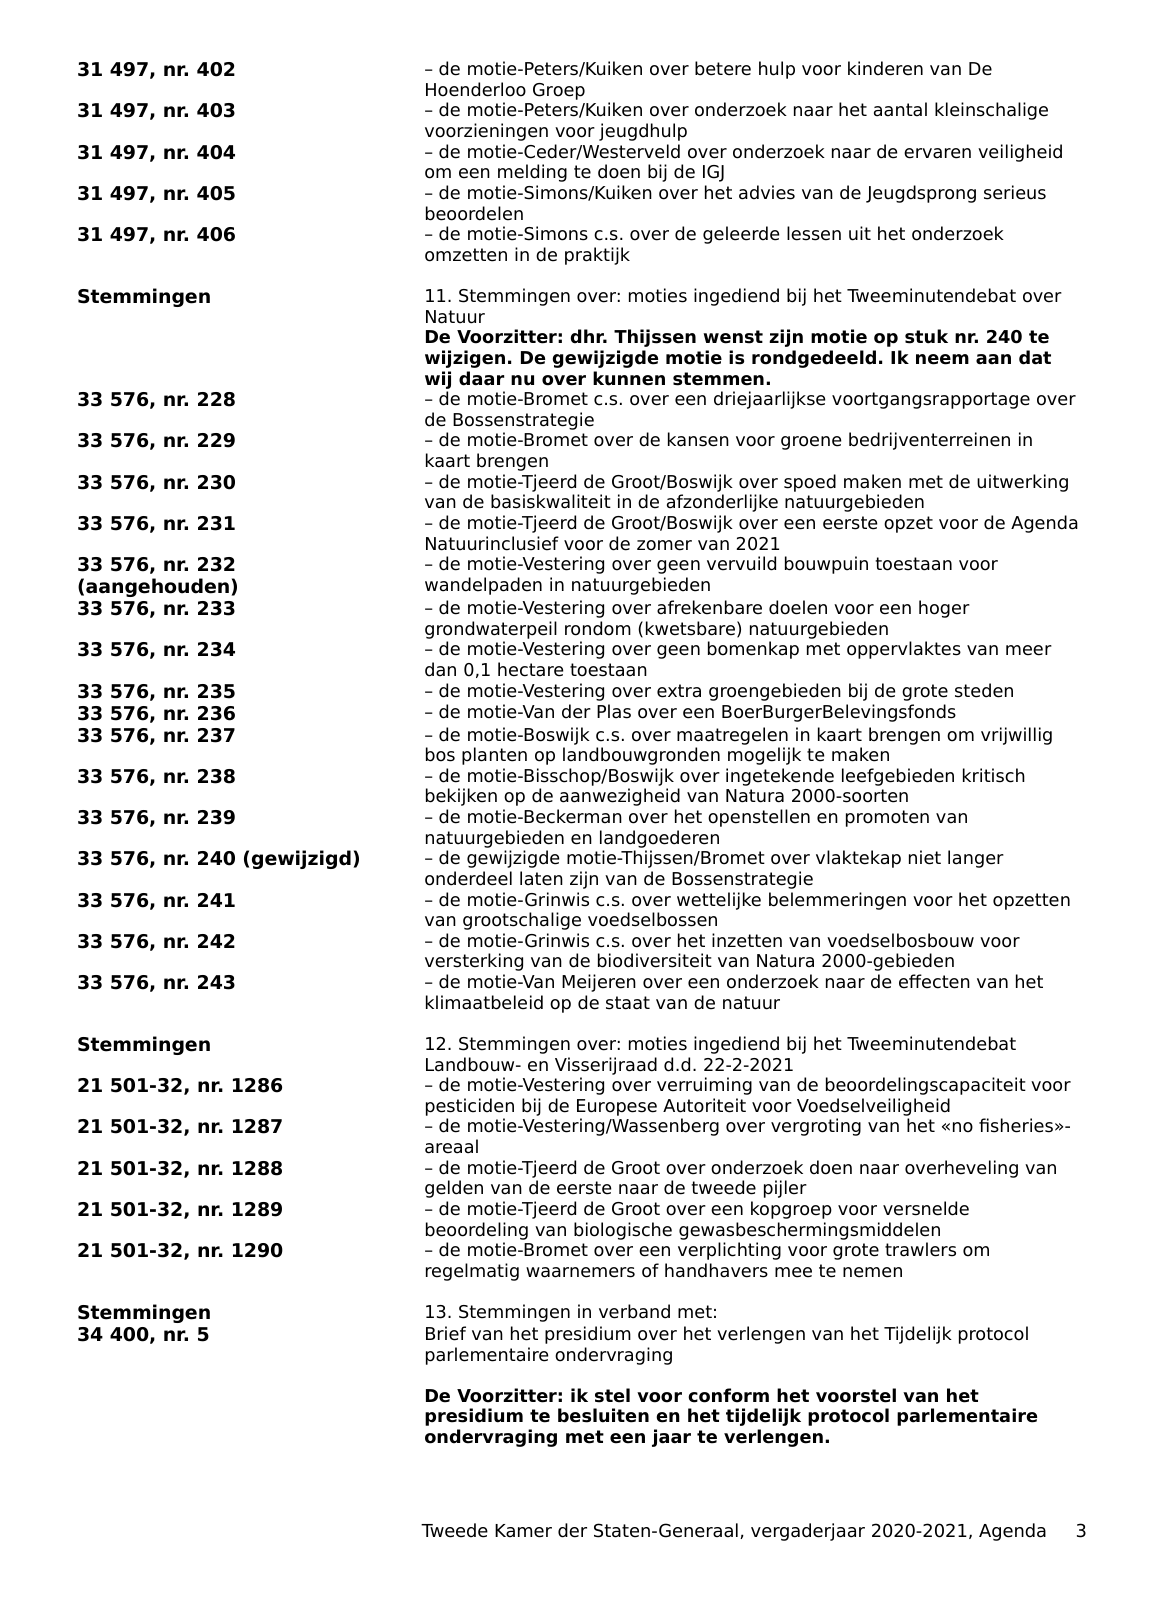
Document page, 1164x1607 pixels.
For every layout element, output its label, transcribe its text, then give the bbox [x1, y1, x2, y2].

table_cell 34 400, nr. 5 [77, 1324, 401, 1365]
table_cell – de motie-Boswijk c.s. over maatregelen in kaart brengen om vrijwillig bos planten op landbouwgronden mogelijk te maken [418, 725, 1087, 766]
table_cell [401, 972, 418, 1013]
table_cell – de motie-Bisschop/Boswijk over ingetekende leefgebieden kritisch bekijken op de aanwezigheid van Natura 2000-soorten [418, 766, 1087, 807]
table_cell [401, 1240, 418, 1281]
table_cell – de motie-Ceder/Westerveld over onderzoek naar de ervaren veiligheid om een melding te doen bij de IGJ [418, 142, 1087, 183]
table_cell [77, 265, 401, 286]
table_cell 31 497, nr. 404 [77, 142, 401, 183]
table_cell [401, 327, 418, 389]
table_cell 33 576, nr. 235 [77, 681, 401, 702]
table_cell – de motie-Vestering over geen vervuild bouwpuin toestaan voor wandelpaden in natuurgebieden [418, 554, 1087, 598]
table_cell – de motie-Vestering/Wassenberg over vergroting van het «no fisheries»-areaal [418, 1116, 1087, 1158]
table_cell Stemmingen [77, 1302, 401, 1324]
table_cell [401, 1199, 418, 1240]
table_cell 33 576, nr. 242 [77, 931, 401, 972]
table_cell [401, 1365, 418, 1386]
table_cell [401, 1302, 418, 1324]
table_cell Stemmingen [77, 286, 401, 327]
table_cell 33 576, nr. 236 [77, 703, 401, 724]
table_cell [401, 1281, 418, 1302]
table_cell – de motie-Bromet c.s. over een driejaarlijkse voortgangsrapportage over de Bossenstrategie [418, 389, 1087, 430]
table_cell [401, 59, 418, 100]
table_cell [77, 1013, 401, 1034]
table_cell 21 501-32, nr. 1289 [77, 1199, 401, 1240]
table_cell – de motie-Bromet over een verplichting voor grote trawlers om regelmatig waarnemers of handhavers mee te nemen [418, 1240, 1087, 1281]
table_cell [401, 183, 418, 224]
table_cell 13. Stemmingen in verband met: [418, 1302, 1087, 1324]
table_cell [401, 389, 418, 430]
table_cell 33 576, nr. 240 (gewijzigd) [77, 848, 401, 889]
table_cell [401, 513, 418, 554]
table_cell [401, 472, 418, 513]
table_cell 12. Stemmingen over: moties ingediend bij het Tweeminutendebat Landbouw- en Visserijraad d.d. 22-2-2021 [418, 1034, 1087, 1075]
table_cell 33 576, nr. 239 [77, 807, 401, 848]
table_cell – de motie-Bromet over de kansen voor groene bedrijventerreinen in kaart brengen [418, 430, 1087, 472]
table_cell [401, 1013, 418, 1034]
table_cell [401, 807, 418, 848]
table_cell 33 576, nr. 234 [77, 639, 401, 681]
table_cell 33 576, nr. 238 [77, 766, 401, 807]
table_cell 33 576, nr. 230 [77, 472, 401, 513]
table_cell – de motie-Vestering over verruiming van de beoordelingscapaciteit voor pesticiden bij de Europese Autoriteit voor Voedselveiligheid [418, 1075, 1087, 1116]
table_cell 31 497, nr. 403 [77, 100, 401, 142]
table_cell [401, 766, 418, 807]
table_cell [401, 931, 418, 972]
table_cell [401, 1158, 418, 1199]
table_cell [401, 224, 418, 265]
table_cell [401, 639, 418, 681]
table_cell 33 576, nr. 231 [77, 513, 401, 554]
table_cell – de motie-Tjeerd de Groot over een kopgroep voor versnelde beoordeling van biologische gewasbeschermingsmiddelen [418, 1199, 1087, 1240]
table_cell 33 576, nr. 229 [77, 430, 401, 472]
table_cell [418, 1013, 1087, 1034]
table_cell – de motie-Vestering over extra groengebieden bij de grote steden [418, 681, 1087, 702]
table_cell [77, 1281, 401, 1302]
table_cell 31 497, nr. 402 [77, 59, 401, 100]
table_cell [401, 430, 418, 472]
table_cell [401, 681, 418, 702]
table_cell Brief van het presidium over het verlengen van het Tijdelijk protocol parlementaire ondervraging [418, 1324, 1087, 1365]
table_cell [418, 1448, 1087, 1468]
table_cell [77, 1448, 401, 1468]
table_cell [401, 554, 418, 598]
table_cell [401, 1324, 418, 1365]
table_cell – de motie-Vestering over geen bomenkap met oppervlaktes van meer dan 0,1 hectare toestaan [418, 639, 1087, 681]
table_cell 21 501-32, nr. 1290 [77, 1240, 401, 1281]
table_cell – de motie-Grinwis c.s. over wettelijke belemmeringen voor het opzetten van grootschalige voedselbossen [418, 890, 1087, 931]
table_cell [401, 1448, 418, 1468]
table_cell [401, 703, 418, 724]
table_cell De Voorzitter: dhr. Thijssen wenst zijn motie op stuk nr. 240 te wijzigen. De gewijzigde motie is rondgedeeld. Ik neem aan dat wij daar nu over kunnen stemmen. [418, 327, 1087, 389]
table_cell [418, 1281, 1087, 1302]
table_cell [418, 265, 1087, 286]
table_cell [77, 1386, 401, 1448]
table_cell [401, 100, 418, 142]
table_cell 21 501-32, nr. 1286 [77, 1075, 401, 1116]
table_cell 21 501-32, nr. 1287 [77, 1116, 401, 1158]
table_cell – de motie-Peters/Kuiken over onderzoek naar het aantal kleinschalige voorzieningen voor jeugdhulp [418, 100, 1087, 142]
table_cell – de motie-Grinwis c.s. over het inzetten van voedselbosbouw voor versterking van de biodiversiteit van Natura 2000-gebieden [418, 931, 1087, 972]
table_cell [401, 1075, 418, 1116]
table_cell De Voorzitter: ik stel voor conform het voorstel van het presidium te besluiten en het tijdelijk protocol parlementaire ondervraging met een jaar te verlengen. [418, 1386, 1087, 1448]
table_cell – de motie-Van der Plas over een BoerBurgerBelevingsfonds [418, 703, 1087, 724]
table_cell [401, 598, 418, 639]
table_cell [401, 848, 418, 889]
table_cell 31 497, nr. 406 [77, 224, 401, 265]
table_cell 33 576, nr. 228 [77, 389, 401, 430]
table_cell – de motie-Tjeerd de Groot/Boswijk over een eerste opzet voor de Agenda Natuurinclusief voor de zomer van 2021 [418, 513, 1087, 554]
table_cell [401, 1116, 418, 1158]
table_cell 11. Stemmingen over: moties ingediend bij het Tweeminutendebat over Natuur [418, 286, 1087, 327]
table_cell [401, 265, 418, 286]
table_cell [401, 890, 418, 931]
table_cell 33 576, nr. 233 [77, 598, 401, 639]
table_cell [401, 286, 418, 327]
table_cell – de motie-Tjeerd de Groot/Boswijk over spoed maken met de uitwerking van de basiskwaliteit in de afzonderlijke natuurgebieden [418, 472, 1087, 513]
table_cell – de motie-Beckerman over het openstellen en promoten van natuurgebieden en landgoederen [418, 807, 1087, 848]
table_cell 33 576, nr. 241 [77, 890, 401, 931]
table_cell 33 576, nr. 237 [77, 725, 401, 766]
table_cell 33 576, nr. 232 (aangehouden) [77, 554, 401, 598]
table_cell – de motie-Simons c.s. over de geleerde lessen uit het onderzoek omzetten in de praktijk [418, 224, 1087, 265]
table_cell – de motie-Peters/Kuiken over betere hulp voor kinderen van De Hoenderloo Groep [418, 59, 1087, 100]
table_cell – de motie-Tjeerd de Groot over onderzoek doen naar overheveling van gelden van de eerste naar de tweede pijler [418, 1158, 1087, 1199]
table_cell [401, 142, 418, 183]
table_cell – de motie-Simons/Kuiken over het advies van de Jeugdsprong serieus beoordelen [418, 183, 1087, 224]
table_cell [401, 1034, 418, 1075]
table_cell 31 497, nr. 405 [77, 183, 401, 224]
table_cell 21 501-32, nr. 1288 [77, 1158, 401, 1199]
table_cell [77, 1365, 401, 1386]
table_cell [418, 1365, 1087, 1386]
table_cell – de gewijzigde motie-Thijssen/Bromet over vlaktekap niet langer onderdeel laten zijn van de Bossenstrategie [418, 848, 1087, 889]
table_cell [77, 327, 401, 389]
table_cell – de motie-Van Meijeren over een onderzoek naar de effecten van het klimaatbeleid op de staat van de natuur [418, 972, 1087, 1013]
table_cell – de motie-Vestering over afrekenbare doelen voor een hoger grondwaterpeil rondom (kwetsbare) natuurgebieden [418, 598, 1087, 639]
table_cell Stemmingen [77, 1034, 401, 1075]
table_cell [401, 1386, 418, 1448]
table_cell [401, 725, 418, 766]
table_cell 33 576, nr. 243 [77, 972, 401, 1013]
